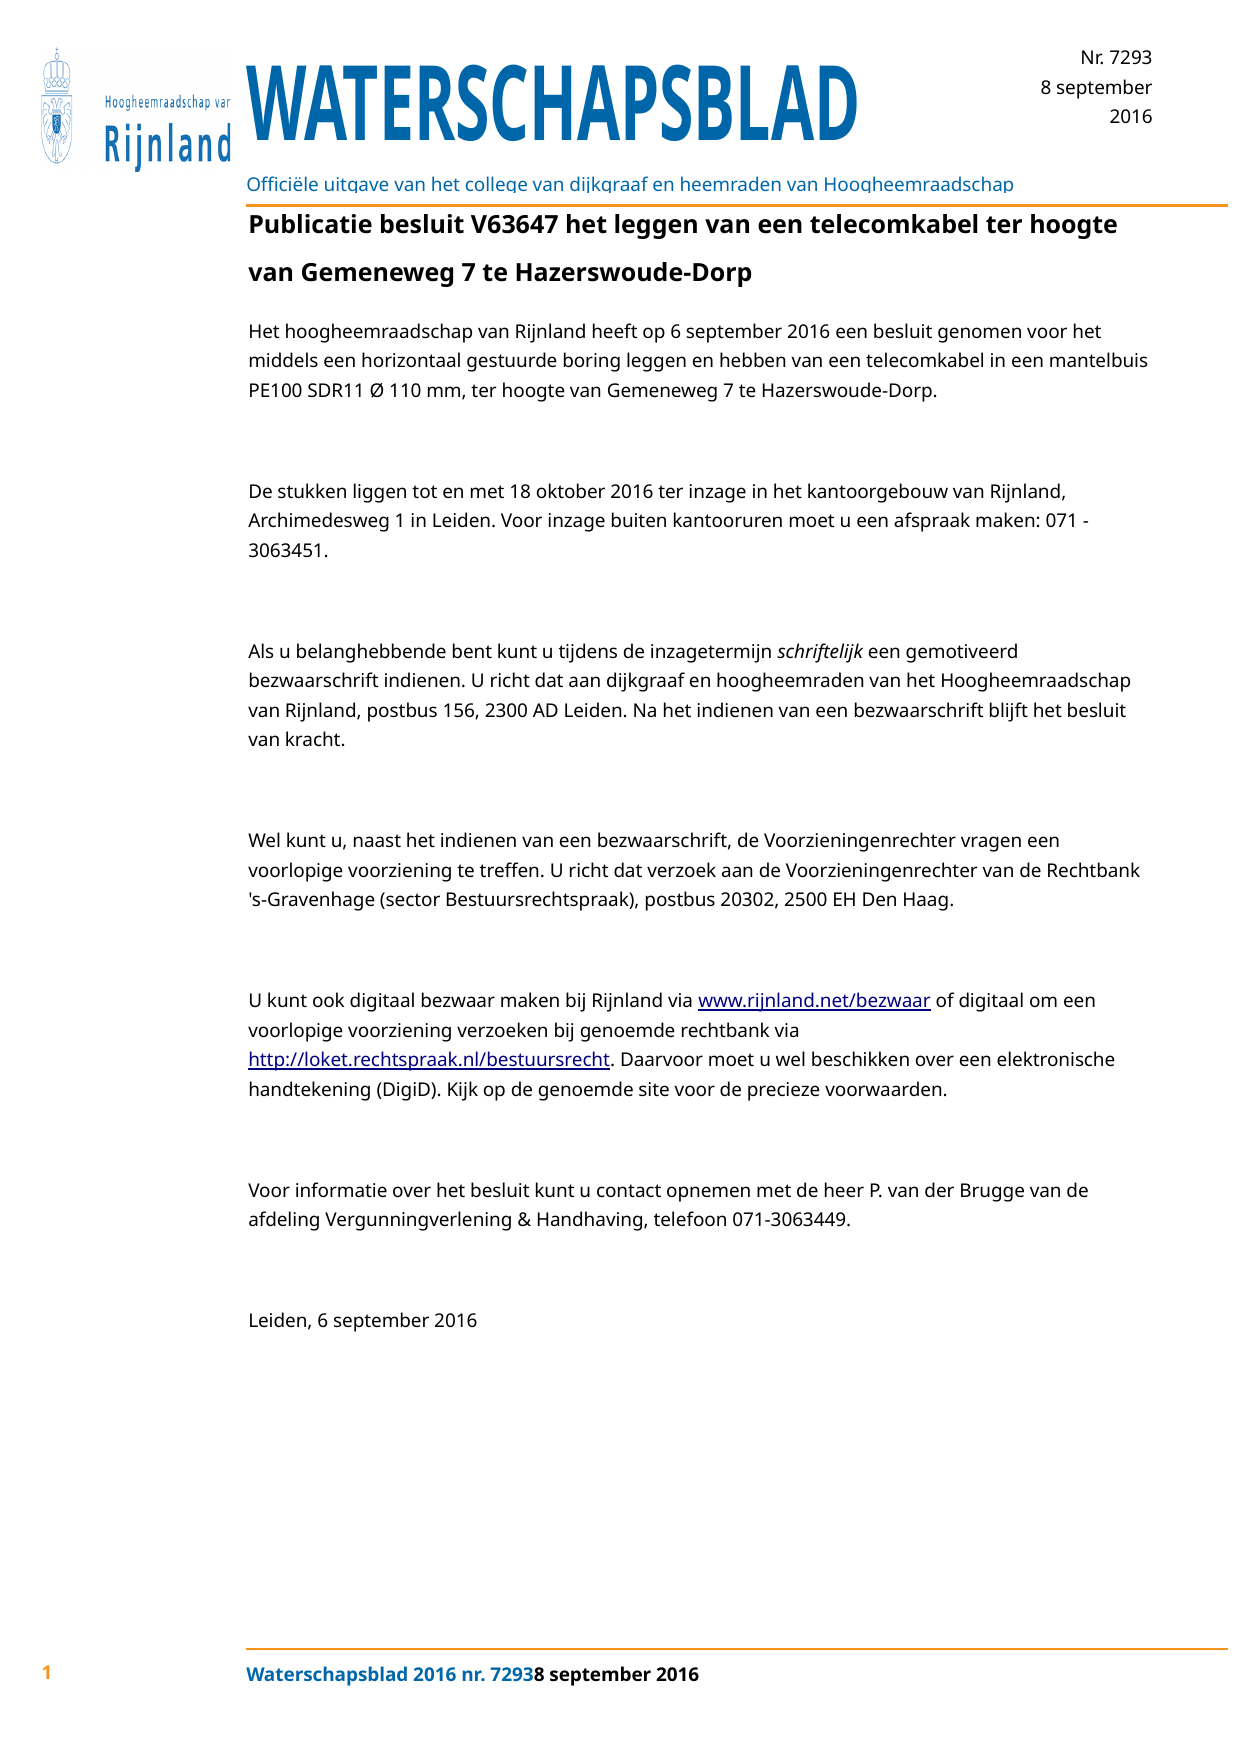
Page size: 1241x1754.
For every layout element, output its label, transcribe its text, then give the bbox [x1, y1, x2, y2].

text U kunt ook digitaal bezwaar maken bij Rijnland via www.rijnland.net/bezwaar of digitaal om een voorlopige voorziening verzoeken bij genoemde rechtbank via http://loket.rechtspraak.nl/bestuursrecht. Daarvoor moet u wel beschikken over een elektronische handtekening (DigiD). Kijk op de genoemde site voor de precieze voorwaarden. [248, 987, 1152, 1102]
text De stukken liggen tot en met 18 oktober 2016 ter inzage in het kantoorgebouw van Rijnland, Archimedesweg 1 in Leiden. Voor inzage buiten kantooruren moet u een afspraak maken: 071 - 3063451. [248, 478, 1152, 563]
text Wel kunt u, naast het indienen van een bezwaarschrift, de Voorzieningenrechter vragen een voorlopige voorziening te treffen. U richt dat verzoek aan de Voorzieningenrechter van de Rechtbank 's-Gravenhage (sector Bestuursrechtspraak), postbus 20302, 2500 EH Den Haag. [248, 827, 1152, 912]
text Het hoogheemraadschap van Rijnland heeft op 6 september 2016 een besluit genomen voor het middels een horizontaal gestuurde boring leggen en hebben van een telecomkabel in een mantelbuis PE100 SDR11 Ø 110 mm, ter hoogte van Gemeneweg 7 te Hazerswoude-Dorp. [248, 318, 1152, 403]
text Leiden, 6 september 2016 [248, 1307, 1152, 1333]
text Voor informatie over het besluit kunt u contact opnemen met de heer P. van der Brugge van de afdeling Vergunningverlening & Handhaving, telefoon 071-3063449. [248, 1177, 1152, 1232]
picture [41, 47, 231, 172]
text Als u belanghebbende bent kunt u tijdens de inzagetermijn schriftelijk een gemotiveerd bezwaarschrift indienen. U richt dat aan dijkgraaf en hoogheemraden van het Hoogheemraadschap van Rijnland, postbus 156, 2300 AD Leiden. Na het indienen van een bezwaarschrift blijft het besluit van kracht. [248, 638, 1152, 752]
text Publicatie besluit V63647 het leggen van een telecomkabel ter hoogte van Gemeneweg 7 te Hazerswoude-Dorp [248, 207, 1152, 288]
